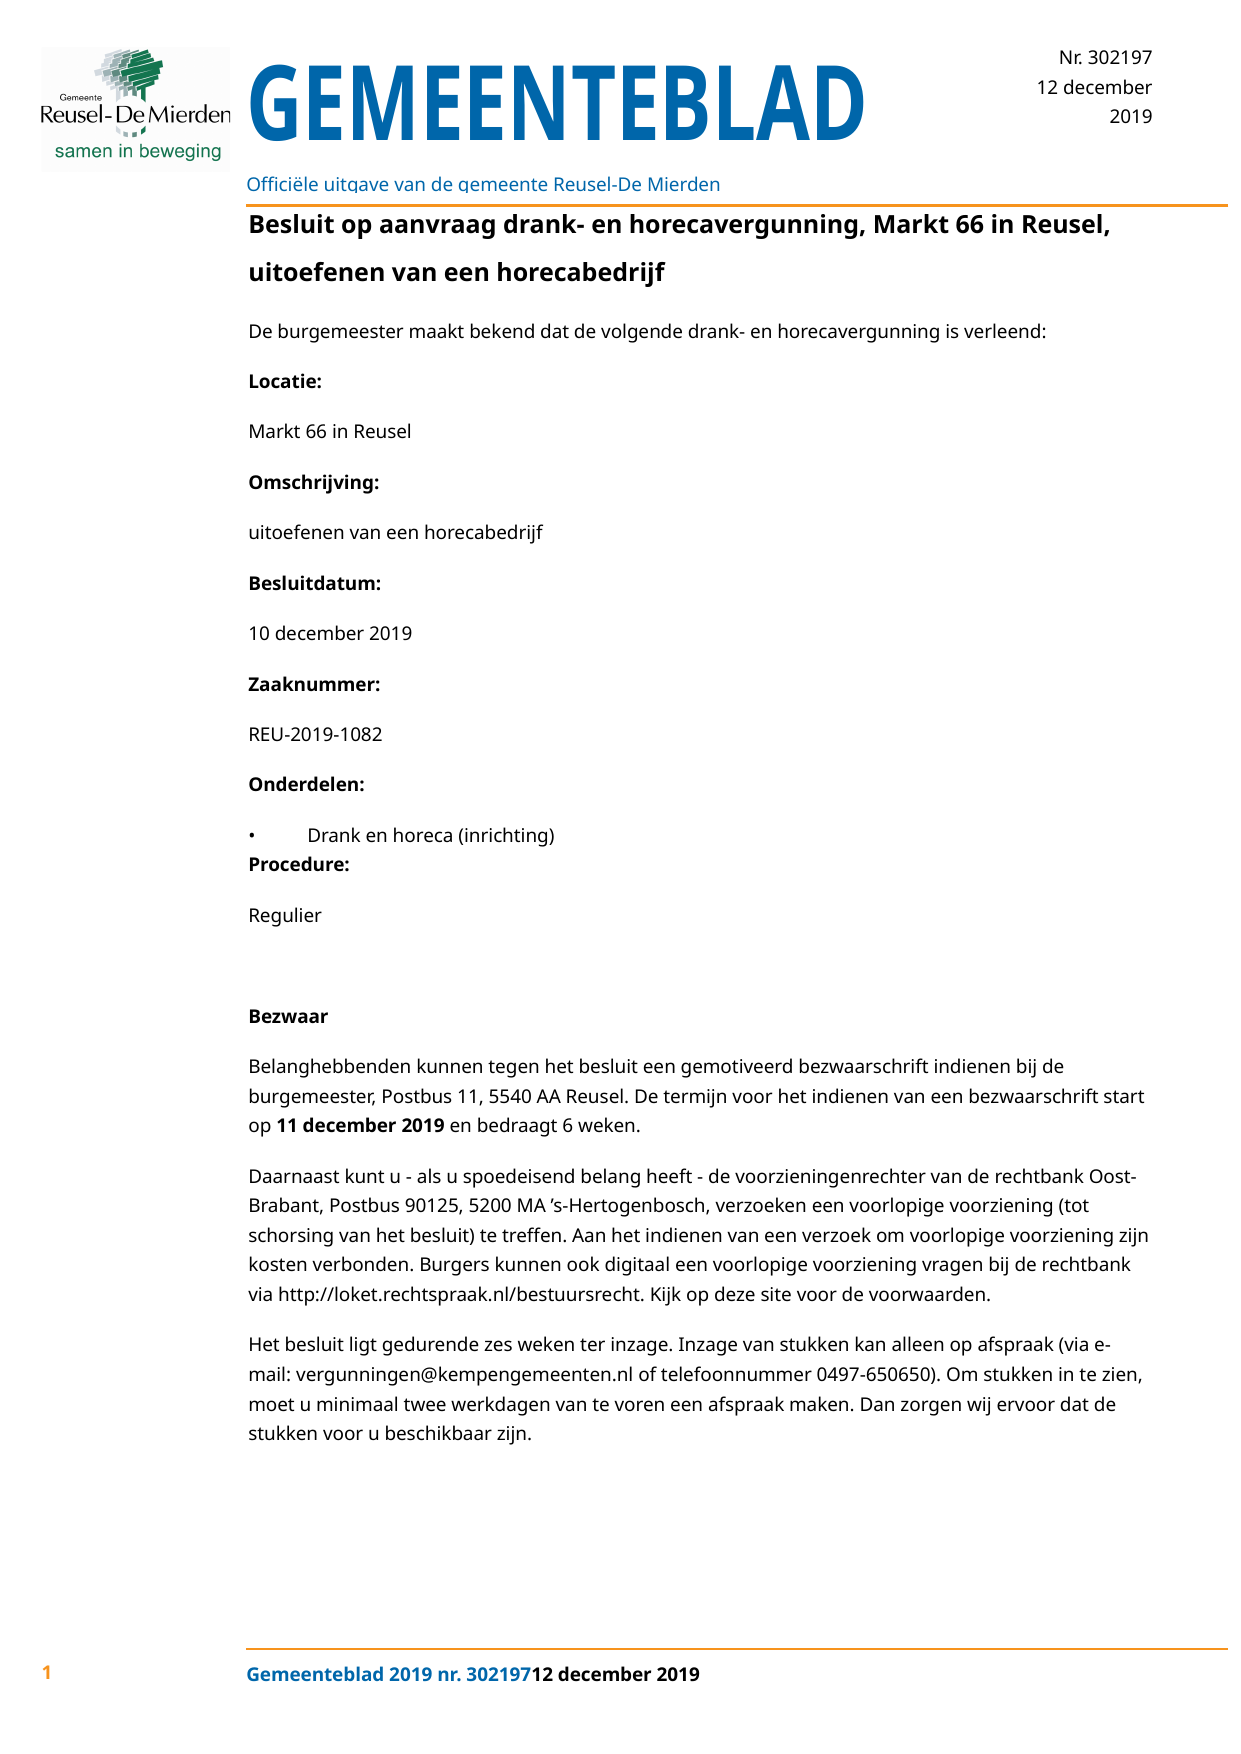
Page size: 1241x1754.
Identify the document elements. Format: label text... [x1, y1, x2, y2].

text Regulier [248, 902, 1152, 928]
text Daarnaast kunt u - als u spoedeisend belang heeft - de voorzieningenrechter van de rechtbank Oost-Brabant, Postbus 90125, 5200 MA ’s-Hertogenbosch, verzoeken een voorlopige voorziening (tot schorsing van het besluit) te treffen. Aan het indienen van een verzoek om voorlopige voorziening zijn kosten verbonden. Burgers kunnen ook digitaal een voorlopige voorziening vragen bij de rechtbank via http://loket.rechtspraak.nl/bestuursrecht. Kijk op deze site voor de voorwaarden. [248, 1163, 1152, 1307]
text Besluitdatum: [248, 570, 1152, 596]
text Belanghebbenden kunnen tegen het besluit een gemotiveerd bezwaarschrift indienen bij de burgemeester, Postbus 11, 5540 AA Reusel. De termijn voor het indienen van een bezwaarschrift start op 11 december 2019 en bedraagt 6 weken. [248, 1053, 1152, 1138]
picture [41, 47, 231, 172]
text De burgemeester maakt bekend dat de volgende drank- en horecavergunning is verleend: [248, 318, 1152, 344]
text uitoefenen van een horecabedrijf [248, 519, 1152, 545]
text 10 december 2019 [248, 620, 1152, 646]
text Bezwaar [248, 1003, 1152, 1029]
text Het besluit ligt gedurende zes weken ter inzage. Inzage van stukken kan alleen op afspraak (via e-mail: vergunningen@kempengemeenten.nl of telefoonnummer 0497-650650). Om stukken in te zien, moet u minimaal twee werkdagen van te voren een afspraak maken. Dan zorgen wij ervoor dat de stukken voor u beschikbaar zijn. [248, 1332, 1152, 1446]
text Procedure: [248, 852, 1152, 877]
text Markt 66 in Reusel [248, 419, 1152, 444]
text Zaaknummer: [248, 671, 1152, 697]
text REU-2019-1082 [248, 721, 1152, 747]
text Locatie: [248, 368, 1152, 394]
text Omschrijving: [248, 469, 1152, 495]
text Onderdelen: [248, 772, 1152, 797]
list Drank en horeca (inrichting) [248, 822, 1152, 848]
text Besluit op aanvraag drank- en horecavergunning, Markt 66 in Reusel, uitoefenen van een horecabedrijf [248, 207, 1152, 288]
